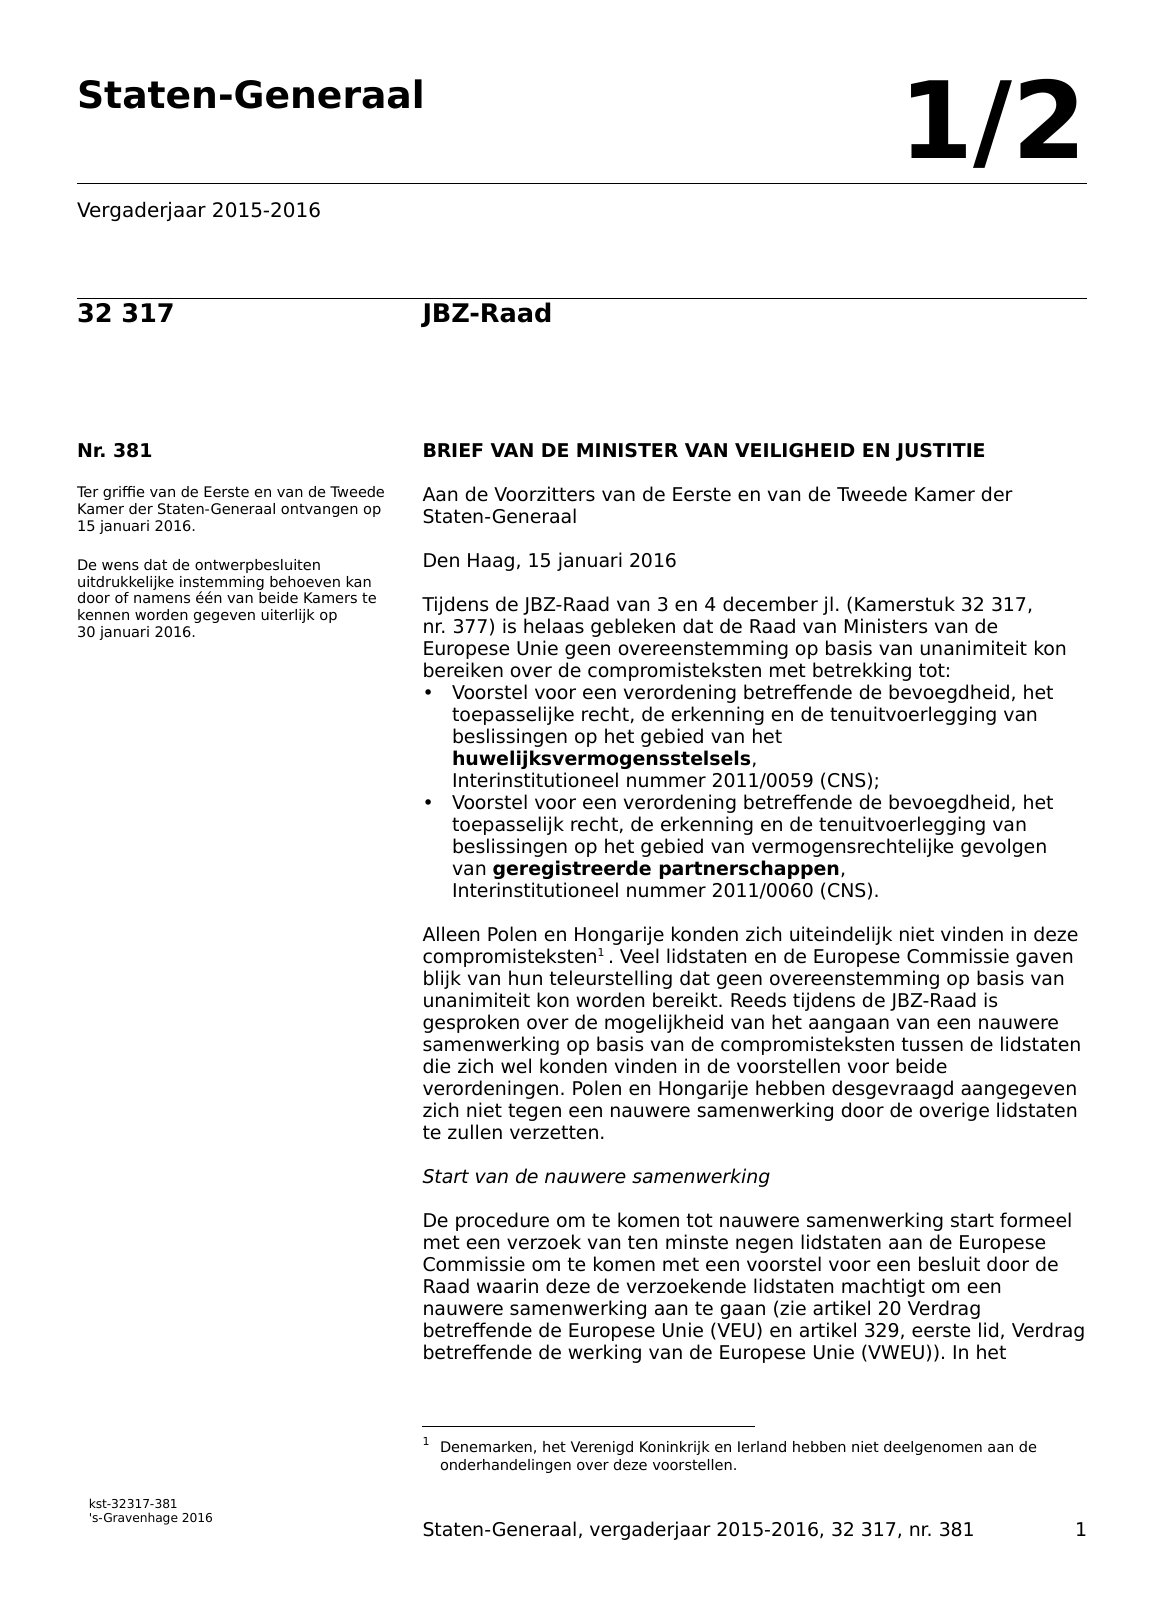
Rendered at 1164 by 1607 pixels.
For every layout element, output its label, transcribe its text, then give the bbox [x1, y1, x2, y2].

table_header 1/2 [886, 59, 1087, 183]
text Aan de Voorzitters van de Eerste en van de Tweede Kamer der Staten-Generaal [422, 484, 1087, 528]
text Interinstitutioneel nummer 2011/0060 (CNS). [452, 880, 1087, 902]
text De procedure om te komen tot nauwere samenwerking start formeel met een verzoek van ten minste negen lidstaten aan de Europese Commissie om te komen met een voorstel voor een besluit door de Raad waarin deze de verzoekende lidstaten machtigt om een nauwere samenwerking aan te gaan (zie artikel 20 Verdrag betreffende de Europese Unie (VEU) en artikel 329, eerste lid, Verdrag betreffende de werking van de Europese Unie (VWEU)). In het [422, 1210, 1087, 1364]
text De wens dat de ontwerpbesluiten uitdrukkelijke instemming behoeven kan door of namens één van beide Kamers te kennen worden gegeven uiterlijk op 30 januari 2016. [77, 557, 399, 641]
text Ter griffie van de Eerste en van de Tweede Kamer der Staten-Generaal ontvangen op 15 januari 2016. [77, 484, 399, 534]
text Tijdens de JBZ-Raad van 3 en 4 december jl. (Kamerstuk 32 317, nr. 377) is helaas gebleken dat de Raad van Ministers van de Europese Unie geen overeenstemming op basis van unanimiteit kon bereiken over de compromisteksten met betrekking tot: [422, 594, 1087, 682]
subtitle Nr. 381 BRIEF VAN DE MINISTER VAN VEILIGHEID EN JUSTITIE [77, 440, 1087, 462]
subtitle Start van de nauwere samenwerking [422, 1166, 1087, 1188]
text kst-32317-381 [88, 1497, 323, 1511]
table_header Staten-Generaal [77, 59, 886, 183]
text Den Haag, 15 januari 2016 [422, 550, 1087, 572]
table_cell Vergaderjaar 2015-2016 [77, 184, 1087, 298]
text 's-Gravenhage 2016 [88, 1511, 323, 1525]
subtitle 32 317 JBZ-Raad [77, 299, 1087, 329]
text • Voorstel voor een verordening betreffende de bevoegdheid, het toepasselijk recht, de erkenning en de tenuitvoerlegging van beslissingen op het gebied van vermogensrechtelijke gevolgen van geregistreerde partnerschappen, [422, 792, 1087, 880]
text [77, 534, 399, 557]
text Denemarken, het Verenigd Koninkrijk en Ierland hebben niet deelgenomen aan de onderhandelingen over deze voorstellen. [422, 1435, 1087, 1474]
text Interinstitutioneel nummer 2011/0059 (CNS); [452, 770, 1087, 792]
text • Voorstel voor een verordening betreffende de bevoegdheid, het toepasselijke recht, de erkenning en de tenuitvoerlegging van beslissingen op het gebied van het huwelijksvermogensstelsels, [422, 682, 1087, 770]
text Alleen Polen en Hongarije konden zich uiteindelijk niet vinden in deze compromisteksten. Veel lidstaten en de Europese Commissie gaven blijk van hun teleurstelling dat geen overeenstemming op basis van unanimiteit kon worden bereikt. Reeds tijdens de JBZ-Raad is gesproken over de mogelijkheid van het aangaan van een nauwere samenwerking op basis van de compromisteksten tussen de lidstaten die zich wel konden vinden in de voorstellen voor beide verordeningen. Polen en Hongarije hebben desgevraagd aangegeven zich niet tegen een nauwere samenwerking door de overige lidstaten te zullen verzetten. [422, 924, 1087, 1144]
